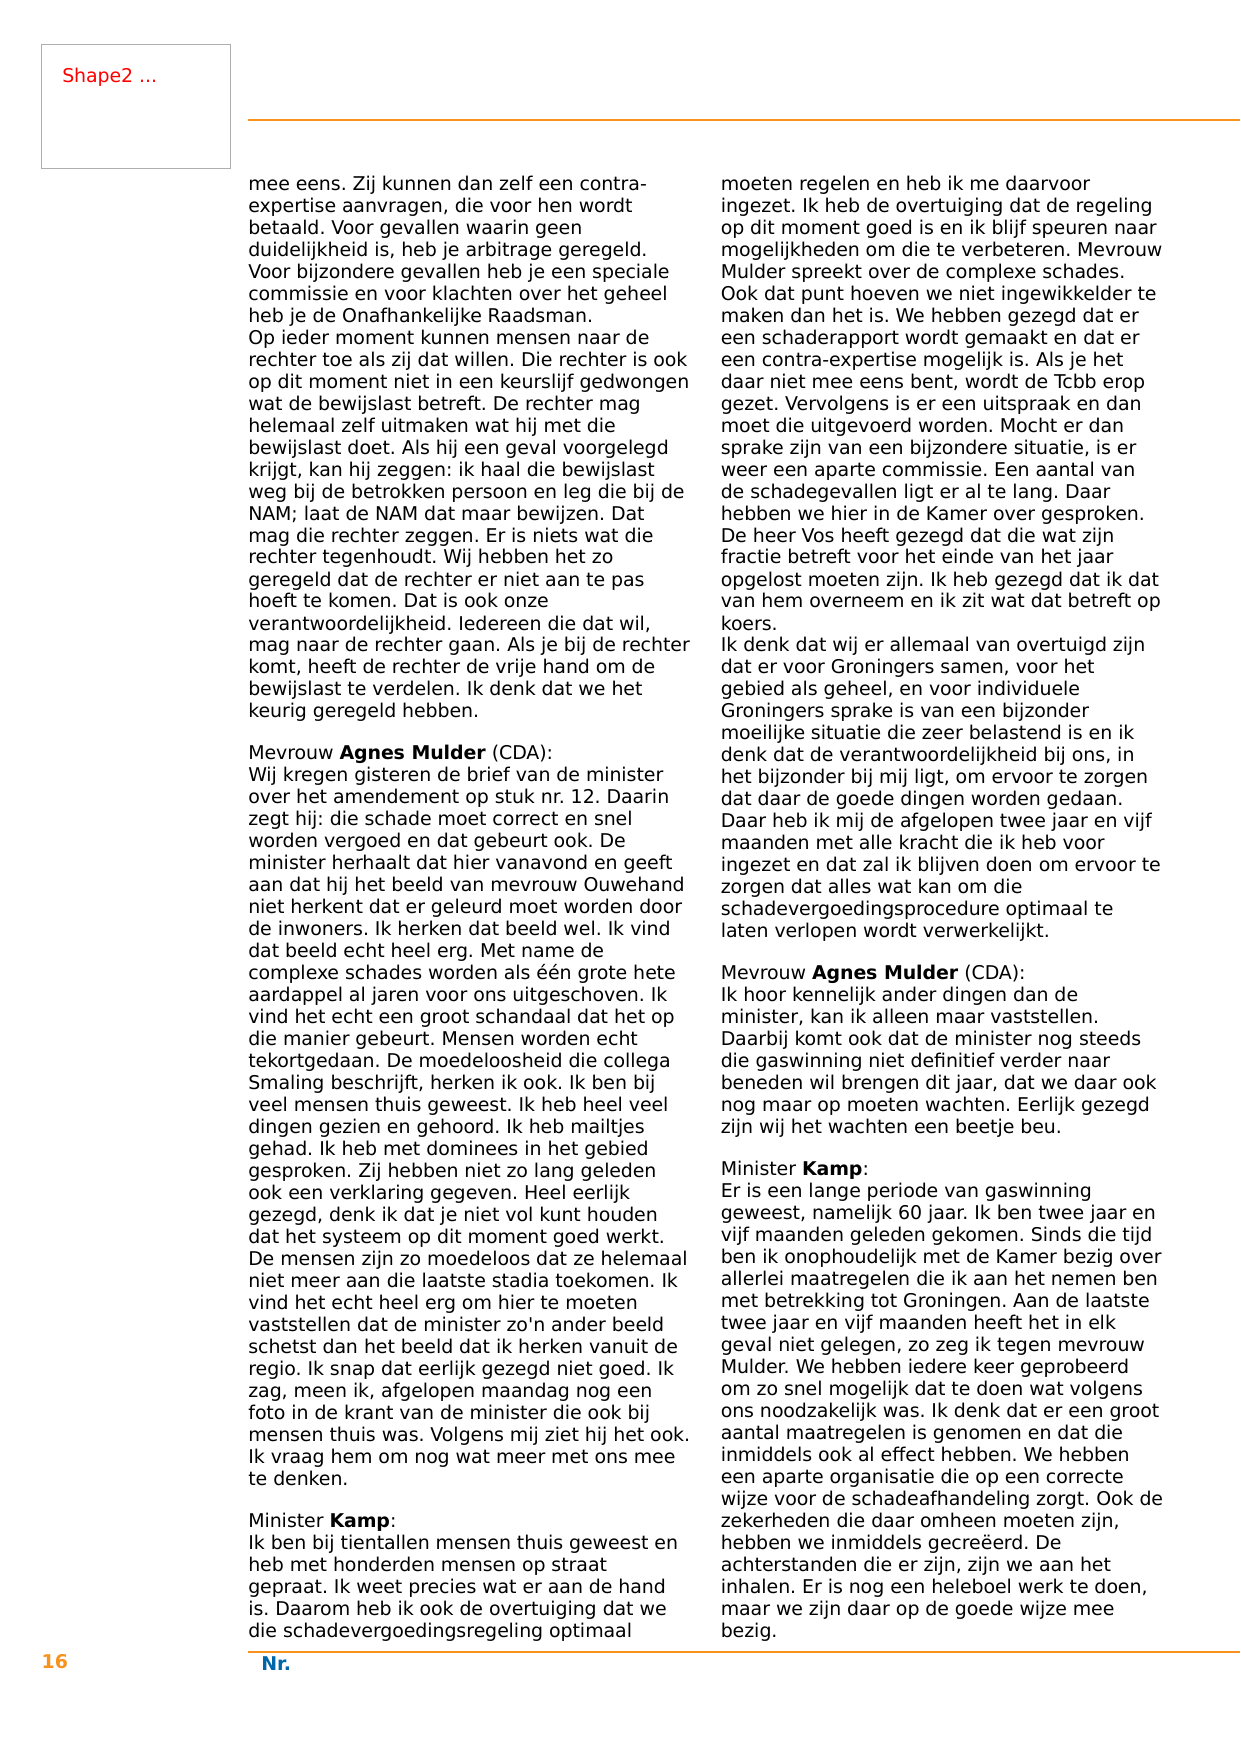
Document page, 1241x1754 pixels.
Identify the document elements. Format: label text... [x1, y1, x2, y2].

text Minister Kamp: [248, 1509, 691, 1532]
text Mevrouw Agnes Mulder (CDA): [721, 962, 1163, 984]
text Ik hoor kennelijk ander dingen dan de minister, kan ik alleen maar vaststellen. Daarbij komt ook dat de minister nog steeds die gaswinning niet definitief verder naar beneden wil brengen dit jaar, dat we daar ook nog maar op moeten wachten. Eerlijk gezegd zijn wij het wachten een beetje beu. [721, 984, 1163, 1138]
text Minister Kamp: [721, 1158, 1163, 1180]
text moeten regelen en heb ik me daarvoor ingezet. Ik heb de overtuiging dat de regeling op dit moment goed is en ik blijf speuren naar mogelijkheden om die te verbeteren. Mevrouw Mulder spreekt over de complexe schades. Ook dat punt hoeven we niet ingewikkelder te maken dan het is. We hebben gezegd dat er een schaderapport wordt gemaakt en dat er een contra-expertise mogelijk is. Als je het daar niet mee eens bent, wordt de Tcbb erop gezet. Vervolgens is er een uitspraak en dan moet die uitgevoerd worden. Mocht er dan sprake zijn van een bijzondere situatie, is er weer een aparte commissie. Een aantal van de schadegevallen ligt er al te lang. Daar hebben we hier in de Kamer over gesproken. De heer Vos heeft gezegd dat die wat zijn fractie betreft voor het einde van het jaar opgelost moeten zijn. Ik heb gezegd dat ik dat van hem overneem en ik zit wat dat betreft op koers. [721, 173, 1163, 634]
text Ik ben bij tientallen mensen thuis geweest en heb met honderden mensen op straat gepraat. Ik weet precies wat er aan de hand is. Daarom heb ik ook de overtuiging dat we die schadevergoedingsregeling optimaal [248, 1532, 691, 1641]
text mee eens. Zij kunnen dan zelf een contra-expertise aanvragen, die voor hen wordt betaald. Voor gevallen waarin geen duidelijkheid is, heb je arbitrage geregeld. Voor bijzondere gevallen heb je een speciale commissie en voor klachten over het geheel heb je de Onafhankelijke Raadsman. [248, 173, 691, 327]
text Mevrouw Agnes Mulder (CDA): [248, 742, 691, 764]
text Op ieder moment kunnen mensen naar de rechter toe als zij dat willen. Die rechter is ook op dit moment niet in een keurslijf gedwongen wat de bewijslast betreft. De rechter mag helemaal zelf uitmaken wat hij met die bewijslast doet. Als hij een geval voorgelegd krijgt, kan hij zeggen: ik haal die bewijslast weg bij de betrokken persoon en leg die bij de NAM; laat de NAM dat maar bewijzen. Dat mag die rechter zeggen. Er is niets wat die rechter tegenhoudt. Wij hebben het zo geregeld dat de rechter er niet aan te pas hoeft te komen. Dat is ook onze verantwoordelijkheid. Iedereen die dat wil, mag naar de rechter gaan. Als je bij de rechter komt, heeft de rechter de vrije hand om de bewijslast te verdelen. Ik denk dat we het keurig geregeld hebben. [248, 327, 691, 722]
text Wij kregen gisteren de brief van de minister over het amendement op stuk nr. 12. Daarin zegt hij: die schade moet correct en snel worden vergoed en dat gebeurt ook. De minister herhaalt dat hier vanavond en geeft aan dat hij het beeld van mevrouw Ouwehand niet herkent dat er geleurd moet worden door de inwoners. Ik herken dat beeld wel. Ik vind dat beeld echt heel erg. Met name de complexe schades worden als één grote hete aardappel al jaren voor ons uitgeschoven. Ik vind het echt een groot schandaal dat het op die manier gebeurt. Mensen worden echt tekortgedaan. De moedeloosheid die collega Smaling beschrijft, herken ik ook. Ik ben bij veel mensen thuis geweest. Ik heb heel veel dingen gezien en gehoord. Ik heb mailtjes gehad. Ik heb met dominees in het gebied gesproken. Zij hebben niet zo lang geleden ook een verklaring gegeven. Heel eerlijk gezegd, denk ik dat je niet vol kunt houden dat het systeem op dit moment goed werkt. De mensen zijn zo moedeloos dat ze helemaal niet meer aan die laatste stadia toekomen. Ik vind het echt heel erg om hier te moeten vaststellen dat de minister zo'n ander beeld schetst dan het beeld dat ik herken vanuit de regio. Ik snap dat eerlijk gezegd niet goed. Ik zag, meen ik, afgelopen maandag nog een foto in de krant van de minister die ook bij mensen thuis was. Volgens mij ziet hij het ook. Ik vraag hem om nog wat meer met ons mee te denken. [248, 764, 691, 1489]
text Er is een lange periode van gaswinning geweest, namelijk 60 jaar. Ik ben twee jaar en vijf maanden geleden gekomen. Sinds die tijd ben ik onophoudelijk met de Kamer bezig over allerlei maatregelen die ik aan het nemen ben met betrekking tot Groningen. Aan de laatste twee jaar en vijf maanden heeft het in elk geval niet gelegen, zo zeg ik tegen mevrouw Mulder. We hebben iedere keer geprobeerd om zo snel mogelijk dat te doen wat volgens ons noodzakelijk was. Ik denk dat er een groot aantal maatregelen is genomen en dat die inmiddels ook al effect hebben. We hebben een aparte organisatie die op een correcte wijze voor de schadeafhandeling zorgt. Ook de zekerheden die daar omheen moeten zijn, hebben we inmiddels gecreëerd. De achterstanden die er zijn, zijn we aan het inhalen. Er is nog een heleboel werk te doen, maar we zijn daar op de goede wijze mee bezig. [721, 1180, 1163, 1641]
text Ik denk dat wij er allemaal van overtuigd zijn dat er voor Groningers samen, voor het gebied als geheel, en voor individuele Groningers sprake is van een bijzonder moeilijke situatie die zeer belastend is en ik denk dat de verantwoordelijkheid bij ons, in het bijzonder bij mij ligt, om ervoor te zorgen dat daar de goede dingen worden gedaan. Daar heb ik mij de afgelopen twee jaar en vijf maanden met alle kracht die ik heb voor ingezet en dat zal ik blijven doen om ervoor te zorgen dat alles wat kan om die schadevergoedingsprocedure optimaal te laten verlopen wordt verwerkelijkt. [721, 634, 1163, 942]
